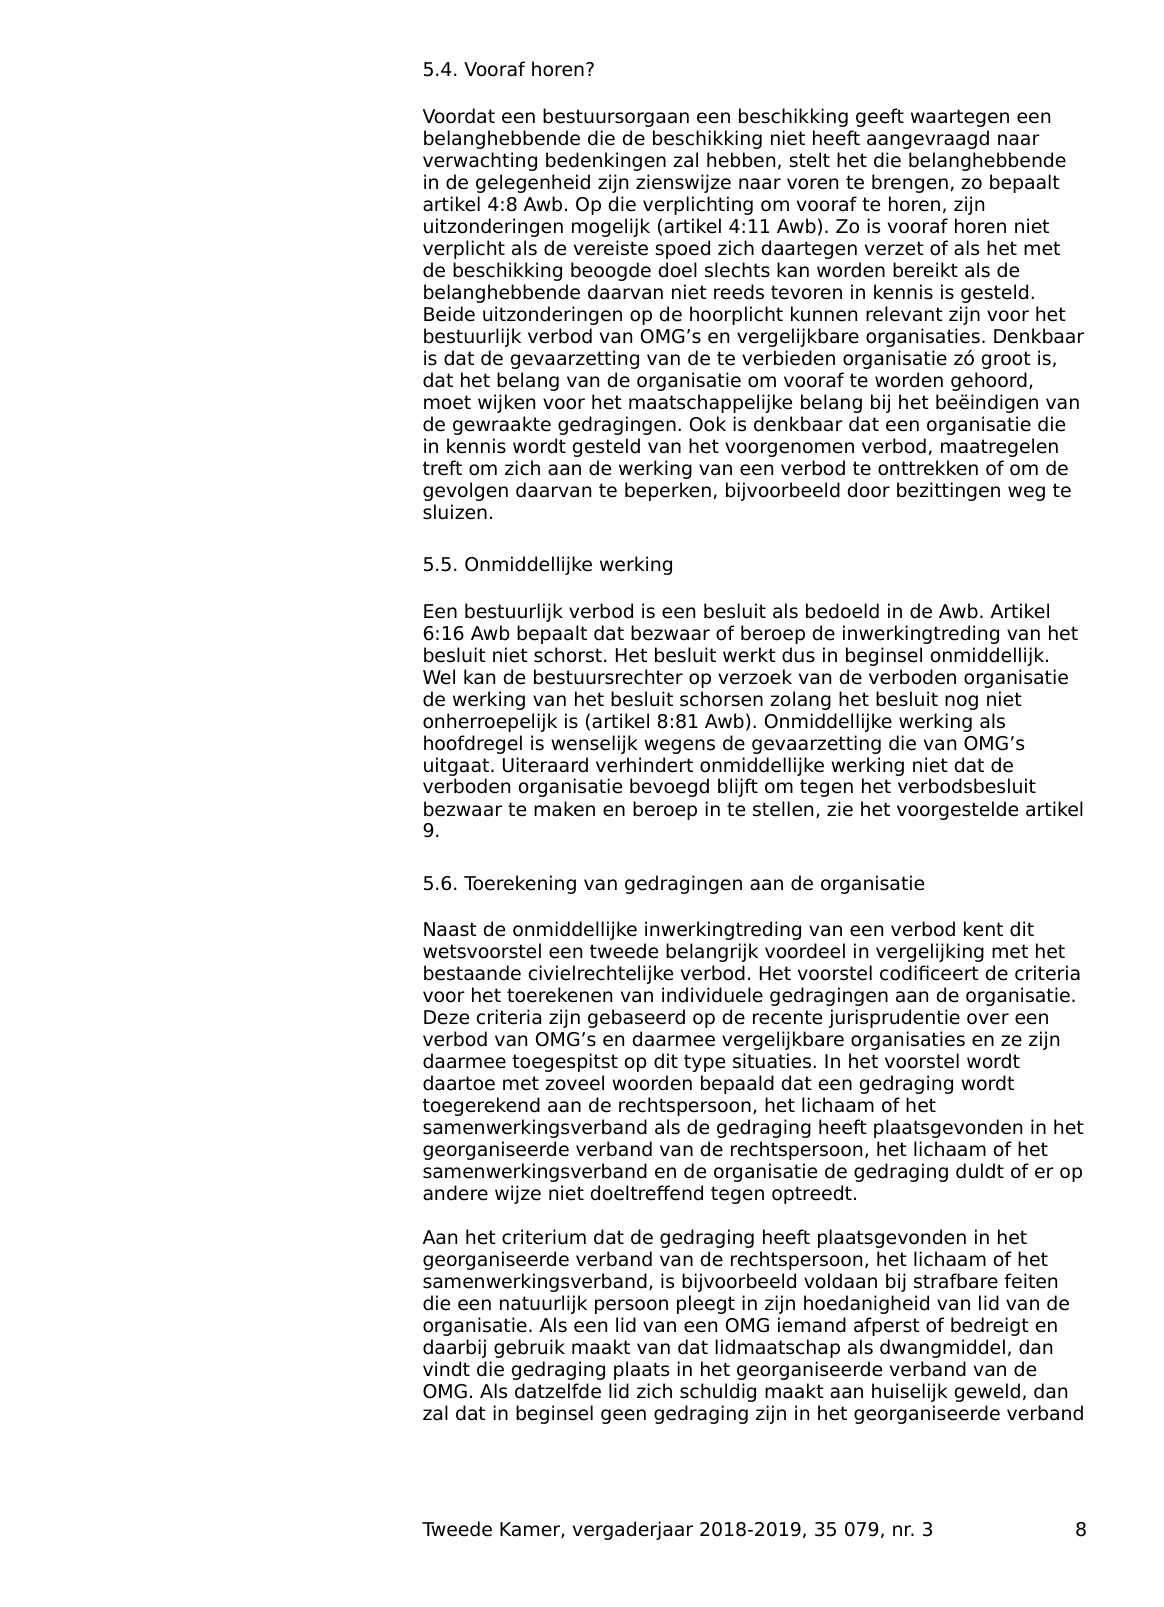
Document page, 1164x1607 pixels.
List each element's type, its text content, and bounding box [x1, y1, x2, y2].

subtitle 5.5. Onmiddellijke werking [422, 554, 1087, 576]
text Aan het criterium dat de gedraging heeft plaatsgevonden in het georganiseerde verband van de rechtspersoon, het lichaam of het samenwerkingsverband, is bijvoorbeeld voldaan bij strafbare feiten die een natuurlijk persoon pleegt in zijn hoedanigheid van lid van de organisatie. Als een lid van een OMG iemand afperst of bedreigt en daarbij gebruik maakt van dat lidmaatschap als dwangmiddel, dan vindt die gedraging plaats in het georganiseerde verband van de OMG. Als datzelfde lid zich schuldig maakt aan huiselijk geweld, dan zal dat in beginsel geen gedraging zijn in het georganiseerde verband [422, 1227, 1087, 1425]
subtitle 5.4. Vooraf horen? [422, 59, 1087, 81]
subtitle 5.6. Toerekening van gedragingen aan de organisatie [422, 872, 1087, 894]
text Naast de onmiddellijke inwerkingtreding van een verbod kent dit wetsvoorstel een tweede belangrijk voordeel in vergelijking met het bestaande civielrechtelijke verbod. Het voorstel codificeert de criteria voor het toerekenen van individuele gedragingen aan de organisatie. Deze criteria zijn gebaseerd op de recente jurisprudentie over een verbod van OMG’s en daarmee vergelijkbare organisaties en ze zijn daarmee toegespitst op dit type situaties. In het voorstel wordt daartoe met zoveel woorden bepaald dat een gedraging wordt toegerekend aan de rechtspersoon, het lichaam of het samenwerkingsverband als de gedraging heeft plaatsgevonden in het georganiseerde verband van de rechtspersoon, het lichaam of het samenwerkingsverband en de organisatie de gedraging duldt of er op andere wijze niet doeltreffend tegen optreedt. [422, 919, 1087, 1205]
text Een bestuurlijk verbod is een besluit als bedoeld in de Awb. Artikel 6:16 Awb bepaalt dat bezwaar of beroep de inwerkingtreding van het besluit niet schorst. Het besluit werkt dus in beginsel onmiddellijk. Wel kan de bestuursrechter op verzoek van de verboden organisatie de werking van het besluit schorsen zolang het besluit nog niet onherroepelijk is (artikel 8:81 Awb). Onmiddellijke werking als hoofdregel is wenselijk wegens de gevaarzetting die van OMG’s uitgaat. Uiteraard verhindert onmiddellijke werking niet dat de verboden organisatie bevoegd blijft om tegen het verbodsbesluit bezwaar te maken en beroep in te stellen, zie het voorgestelde artikel 9. [422, 601, 1087, 842]
text Voordat een bestuursorgaan een beschikking geeft waartegen een belanghebbende die de beschikking niet heeft aangevraagd naar verwachting bedenkingen zal hebben, stelt het die belanghebbende in de gelegenheid zijn zienswijze naar voren te brengen, zo bepaalt artikel 4:8 Awb. Op die verplichting om vooraf te horen, zijn uitzonderingen mogelijk (artikel 4:11 Awb). Zo is vooraf horen niet verplicht als de vereiste spoed zich daartegen verzet of als het met de beschikking beoogde doel slechts kan worden bereikt als de belanghebbende daarvan niet reeds tevoren in kennis is gesteld. Beide uitzonderingen op de hoorplicht kunnen relevant zijn voor het bestuurlijk verbod van OMG’s en vergelijkbare organisaties. Denkbaar is dat de gevaarzetting van de te verbieden organisatie zó groot is, dat het belang van de organisatie om vooraf te worden gehoord, moet wijken voor het maatschappelijke belang bij het beëindigen van de gewraakte gedragingen. Ook is denkbaar dat een organisatie die in kennis wordt gesteld van het voorgenomen verbod, maatregelen treft om zich aan de werking van een verbod te onttrekken of om de gevolgen daarvan te beperken, bijvoorbeeld door bezittingen weg te sluizen. [422, 106, 1087, 524]
